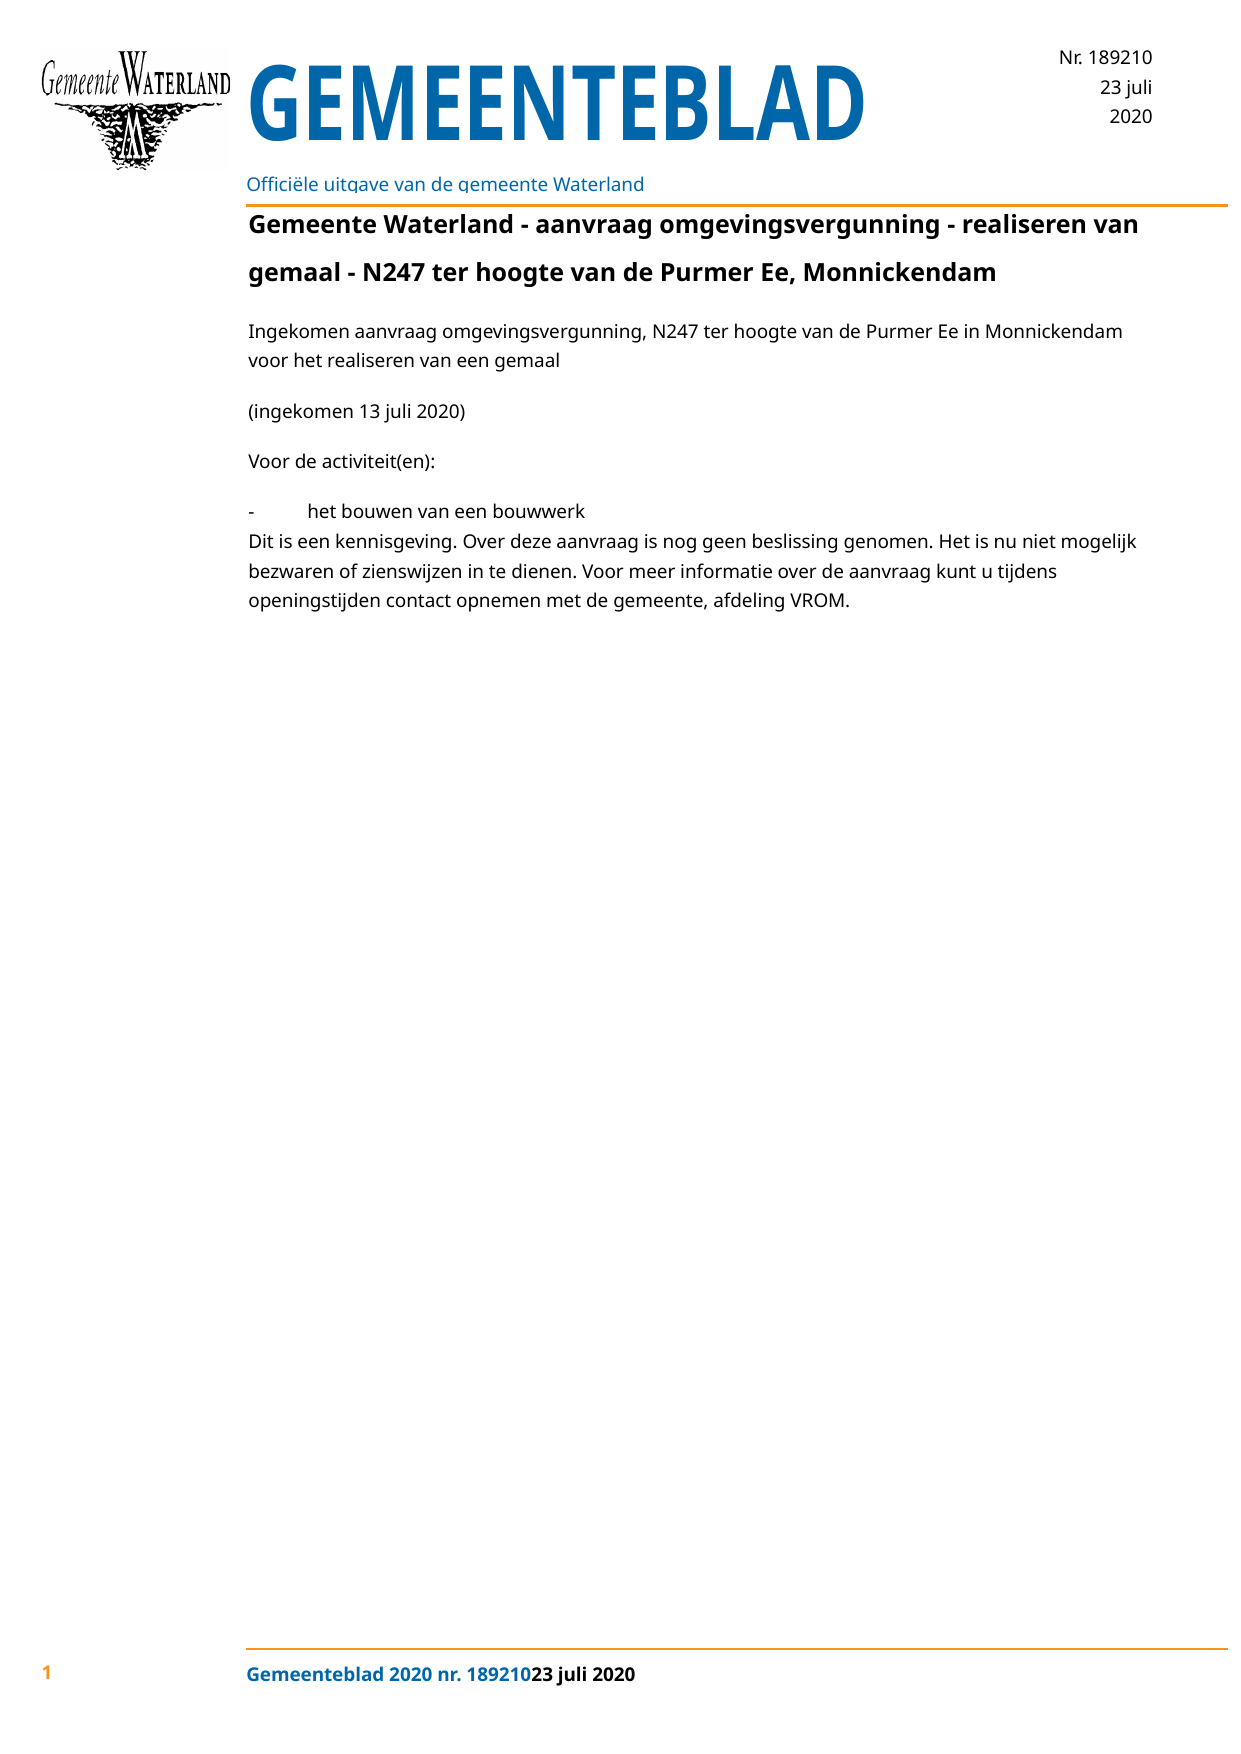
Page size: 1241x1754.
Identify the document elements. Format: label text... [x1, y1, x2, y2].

list het bouwen van een bouwwerk [248, 499, 1152, 524]
text (ingekomen 13 juli 2020) [248, 398, 1152, 424]
text Dit is een kennisgeving. Over deze aanvraag is nog geen beslissing genomen. Het is nu niet mogelijk bezwaren of zienswijzen in te dienen. Voor meer informatie over de aanvraag kunt u tijdens openingstijden contact opnemen met de gemeente, afdeling VROM. [248, 528, 1152, 613]
text Gemeente Waterland - aanvraag omgevingsvergunning - realiseren van gemaal - N247 ter hoogte van de Purmer Ee, Monnickendam [248, 207, 1152, 288]
text Voor de activiteit(en): [248, 448, 1152, 474]
picture [41, 47, 231, 172]
text Ingekomen aanvraag omgevingsvergunning, N247 ter hoogte van de Purmer Ee in Monnickendam voor het realiseren van een gemaal [248, 318, 1152, 373]
